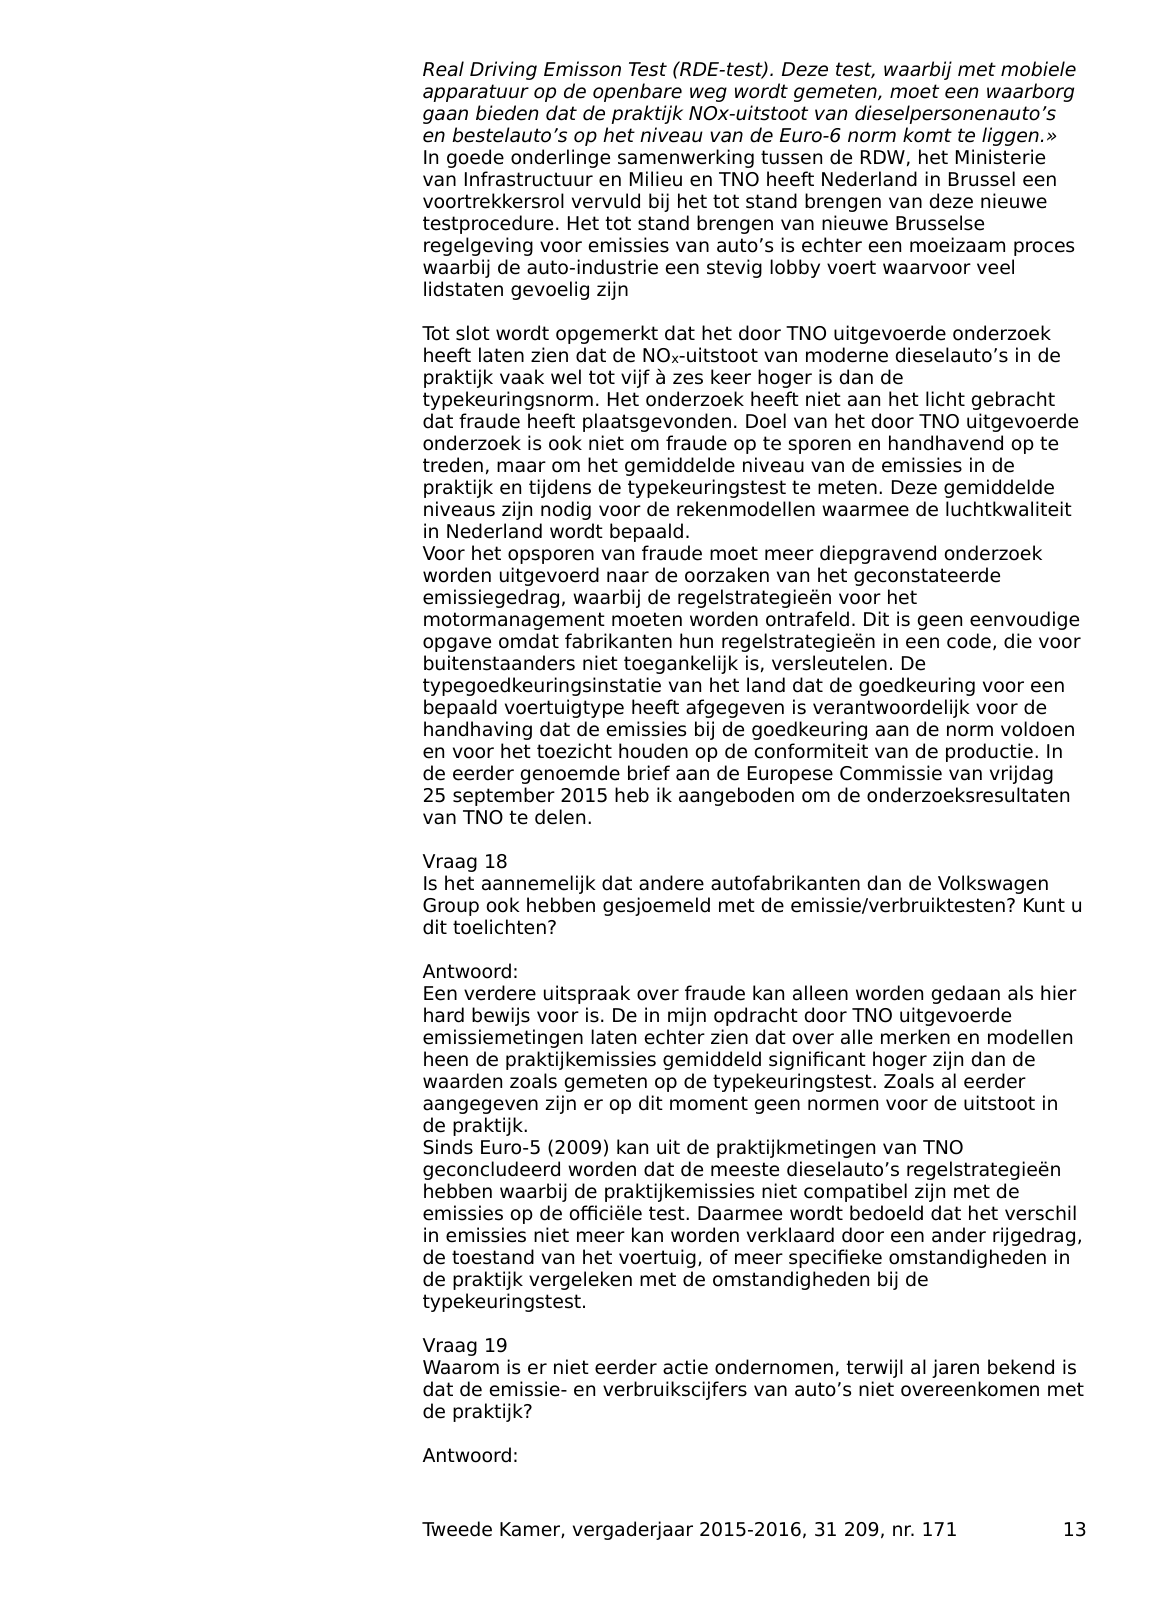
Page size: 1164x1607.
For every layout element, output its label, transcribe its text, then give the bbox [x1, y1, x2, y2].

text Is het aannemelijk dat andere autofabrikanten dan de Volkswagen Group ook hebben gesjoemeld met de emissie/verbruiktesten? Kunt u dit toelichten? [422, 873, 1087, 939]
text Sinds Euro-5 (2009) kan uit de praktijkmetingen van TNO geconcludeerd worden dat de meeste dieselauto’s regelstrategieën hebben waarbij de praktijkemissies niet compatibel zijn met de emissies op de officiële test. Daarmee wordt bedoeld dat het verschil in emissies niet meer kan worden verklaard door een ander rijgedrag, de toestand van het voertuig, of meer specifieke omstandigheden in de praktijk vergeleken met de omstandigheden bij de typekeuringstest. [422, 1137, 1087, 1312]
text Vraag 19 [422, 1335, 1087, 1357]
text Waarom is er niet eerder actie ondernomen, terwijl al jaren bekend is dat de emissie- en verbruikscijfers van auto’s niet overeenkomen met de praktijk? [422, 1357, 1087, 1423]
text In goede onderlinge samenwerking tussen de RDW, het Ministerie van Infrastructuur en Milieu en TNO heeft Nederland in Brussel een voortrekkersrol vervuld bij het tot stand brengen van deze nieuwe testprocedure. Het tot stand brengen van nieuwe Brusselse regelgeving voor emissies van auto’s is echter een moeizaam proces waarbij de auto-industrie een stevig lobby voert waarvoor veel lidstaten gevoelig zijn [422, 147, 1087, 301]
text Een verdere uitspraak over fraude kan alleen worden gedaan als hier hard bewijs voor is. De in mijn opdracht door TNO uitgevoerde emissiemetingen laten echter zien dat over alle merken en modellen heen de praktijkemissies gemiddeld significant hoger zijn dan de waarden zoals gemeten op de typekeuringstest. Zoals al eerder aangegeven zijn er op dit moment geen normen voor de uitstoot in de praktijk. [422, 983, 1087, 1137]
text Vraag 18 [422, 851, 1087, 873]
text Tot slot wordt opgemerkt dat het door TNO uitgevoerde onderzoek heeft laten zien dat de NOx-uitstoot van moderne dieselauto’s in de praktijk vaak wel tot vijf à zes keer hoger is dan de typekeuringsnorm. Het onderzoek heeft niet aan het licht gebracht dat fraude heeft plaatsgevonden. Doel van het door TNO uitgevoerde onderzoek is ook niet om fraude op te sporen en handhavend op te treden, maar om het gemiddelde niveau van de emissies in de praktijk en tijdens de typekeuringstest te meten. Deze gemiddelde niveaus zijn nodig voor de rekenmodellen waarmee de luchtkwaliteit in Nederland wordt bepaald. [422, 323, 1087, 543]
text Antwoord: [422, 961, 1087, 983]
text Real Driving Emisson Test (RDE-test). Deze test, waarbij met mobiele apparatuur op de openbare weg wordt gemeten, moet een waarborg gaan bieden dat de praktijk NOx-uitstoot van dieselpersonenauto’s en bestelauto’s op het niveau van de Euro-6 norm komt te liggen.» [422, 59, 1087, 147]
text Antwoord: [422, 1445, 1087, 1467]
text Voor het opsporen van fraude moet meer diepgravend onderzoek worden uitgevoerd naar de oorzaken van het geconstateerde emissiegedrag, waarbij de regelstrategieën voor het motormanagement moeten worden ontrafeld. Dit is geen eenvoudige opgave omdat fabrikanten hun regelstrategieën in een code, die voor buitenstaanders niet toegankelijk is, versleutelen. De typegoedkeuringsinstatie van het land dat de goedkeuring voor een bepaald voertuigtype heeft afgegeven is verantwoordelijk voor de handhaving dat de emissies bij de goedkeuring aan de norm voldoen en voor het toezicht houden op de conformiteit van de productie. In de eerder genoemde brief aan de Europese Commissie van vrijdag 25 september 2015 heb ik aangeboden om de onderzoeksresultaten van TNO te delen. [422, 543, 1087, 828]
